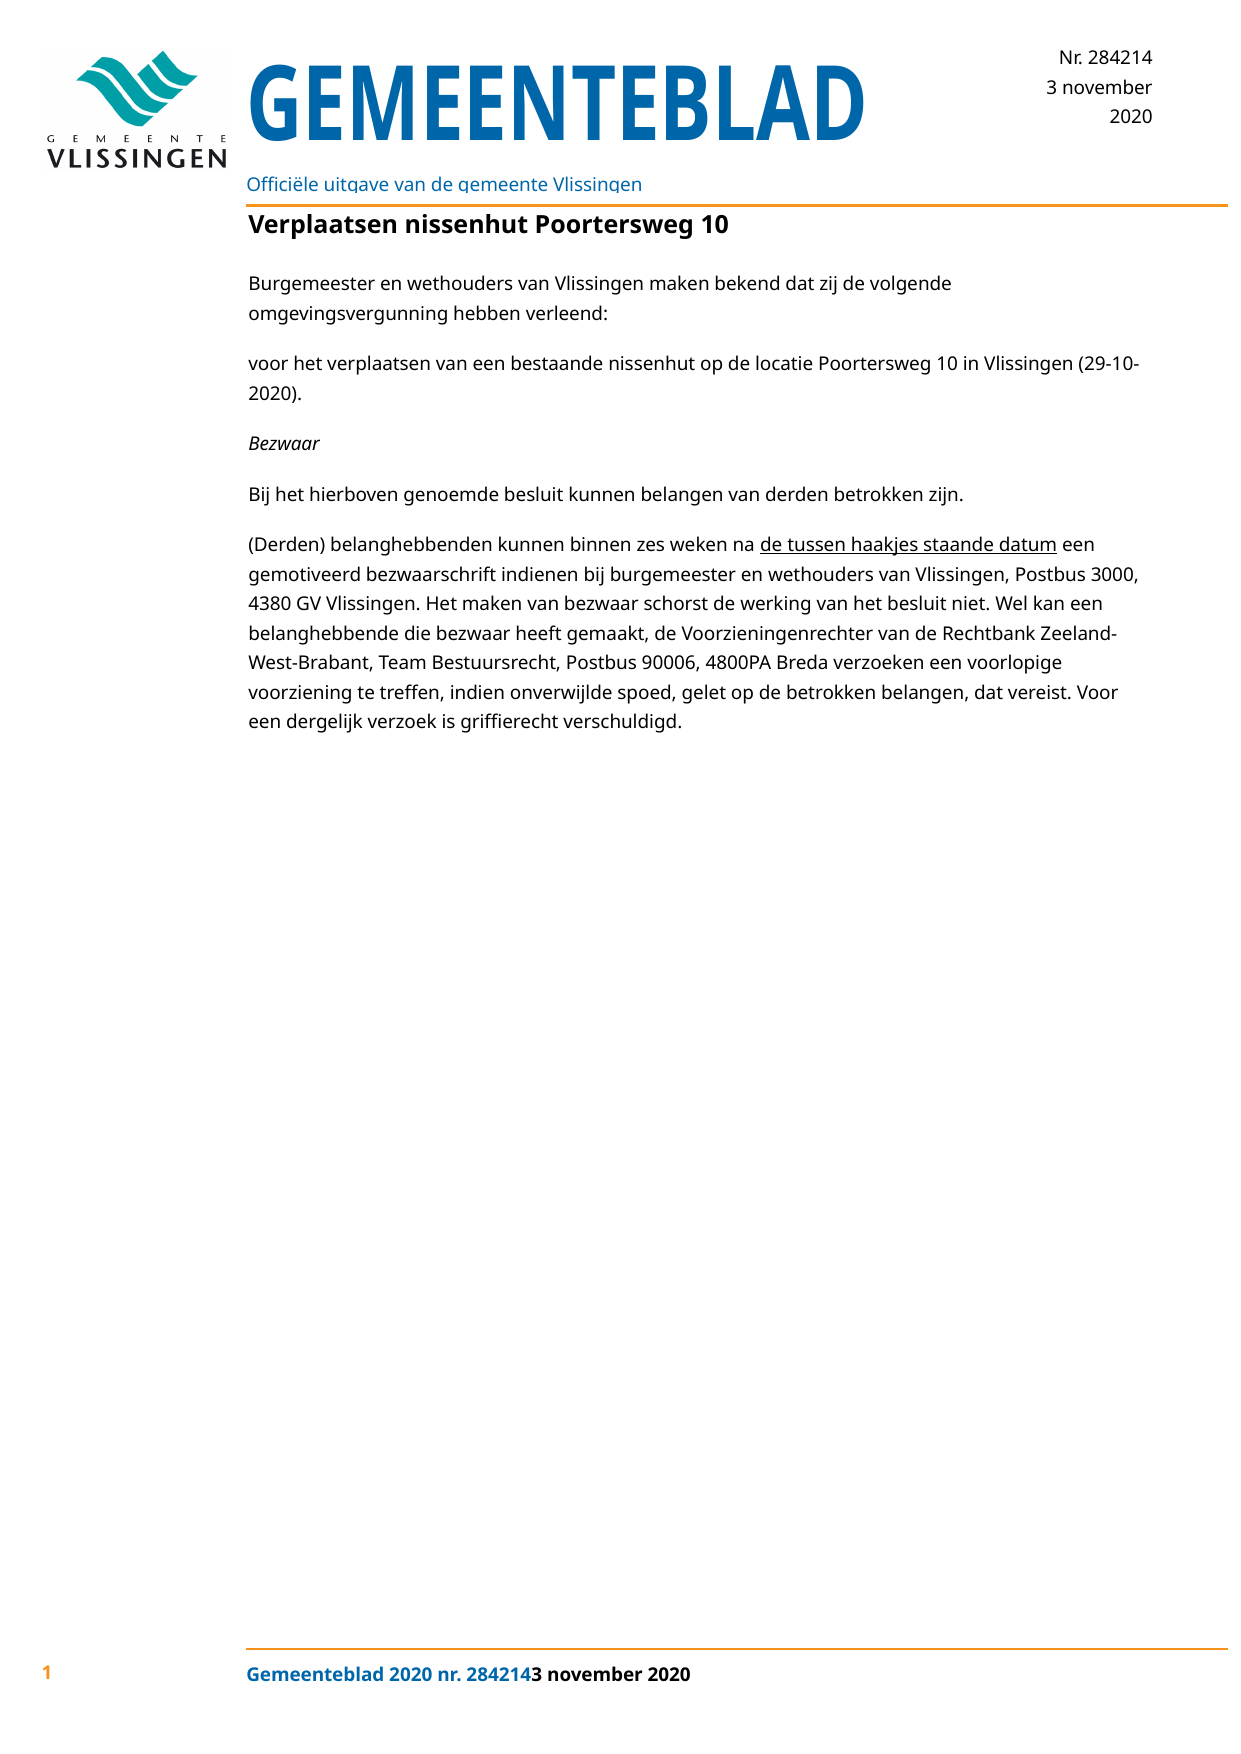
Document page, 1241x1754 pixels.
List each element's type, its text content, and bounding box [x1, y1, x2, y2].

text Bij het hierboven genoemde besluit kunnen belangen van derden betrokken zijn. [248, 481, 1152, 506]
picture [41, 47, 231, 172]
text (Derden) belanghebbenden kunnen binnen zes weken na de tussen haakjes staande datum een gemotiveerd bezwaarschrift indienen bij burgemeester en wethouders van Vlissingen, Postbus 3000, 4380 GV Vlissingen. Het maken van bezwaar schorst de werking van het besluit niet. Wel kan een belanghebbende die bezwaar heeft gemaakt, de Voorzieningenrechter van de Rechtbank Zeeland-West-Brabant, Team Bestuursrecht, Postbus 90006, 4800PA Breda verzoeken een voorlopige voorziening te treffen, indien onverwijlde spoed, gelet op de betrokken belangen, dat vereist. Voor een dergelijk verzoek is griffierecht verschuldigd. [248, 531, 1152, 734]
text Verplaatsen nissenhut Poortersweg 10 [248, 207, 1152, 241]
text voor het verplaatsen van een bestaande nissenhut op de locatie Poortersweg 10 in Vlissingen (29-10-2020). [248, 350, 1152, 406]
text Burgemeester en wethouders van Vlissingen maken bekend dat zij de volgende omgevingsvergunning hebben verleend: [248, 270, 1152, 326]
text Bezwaar [248, 430, 1152, 456]
